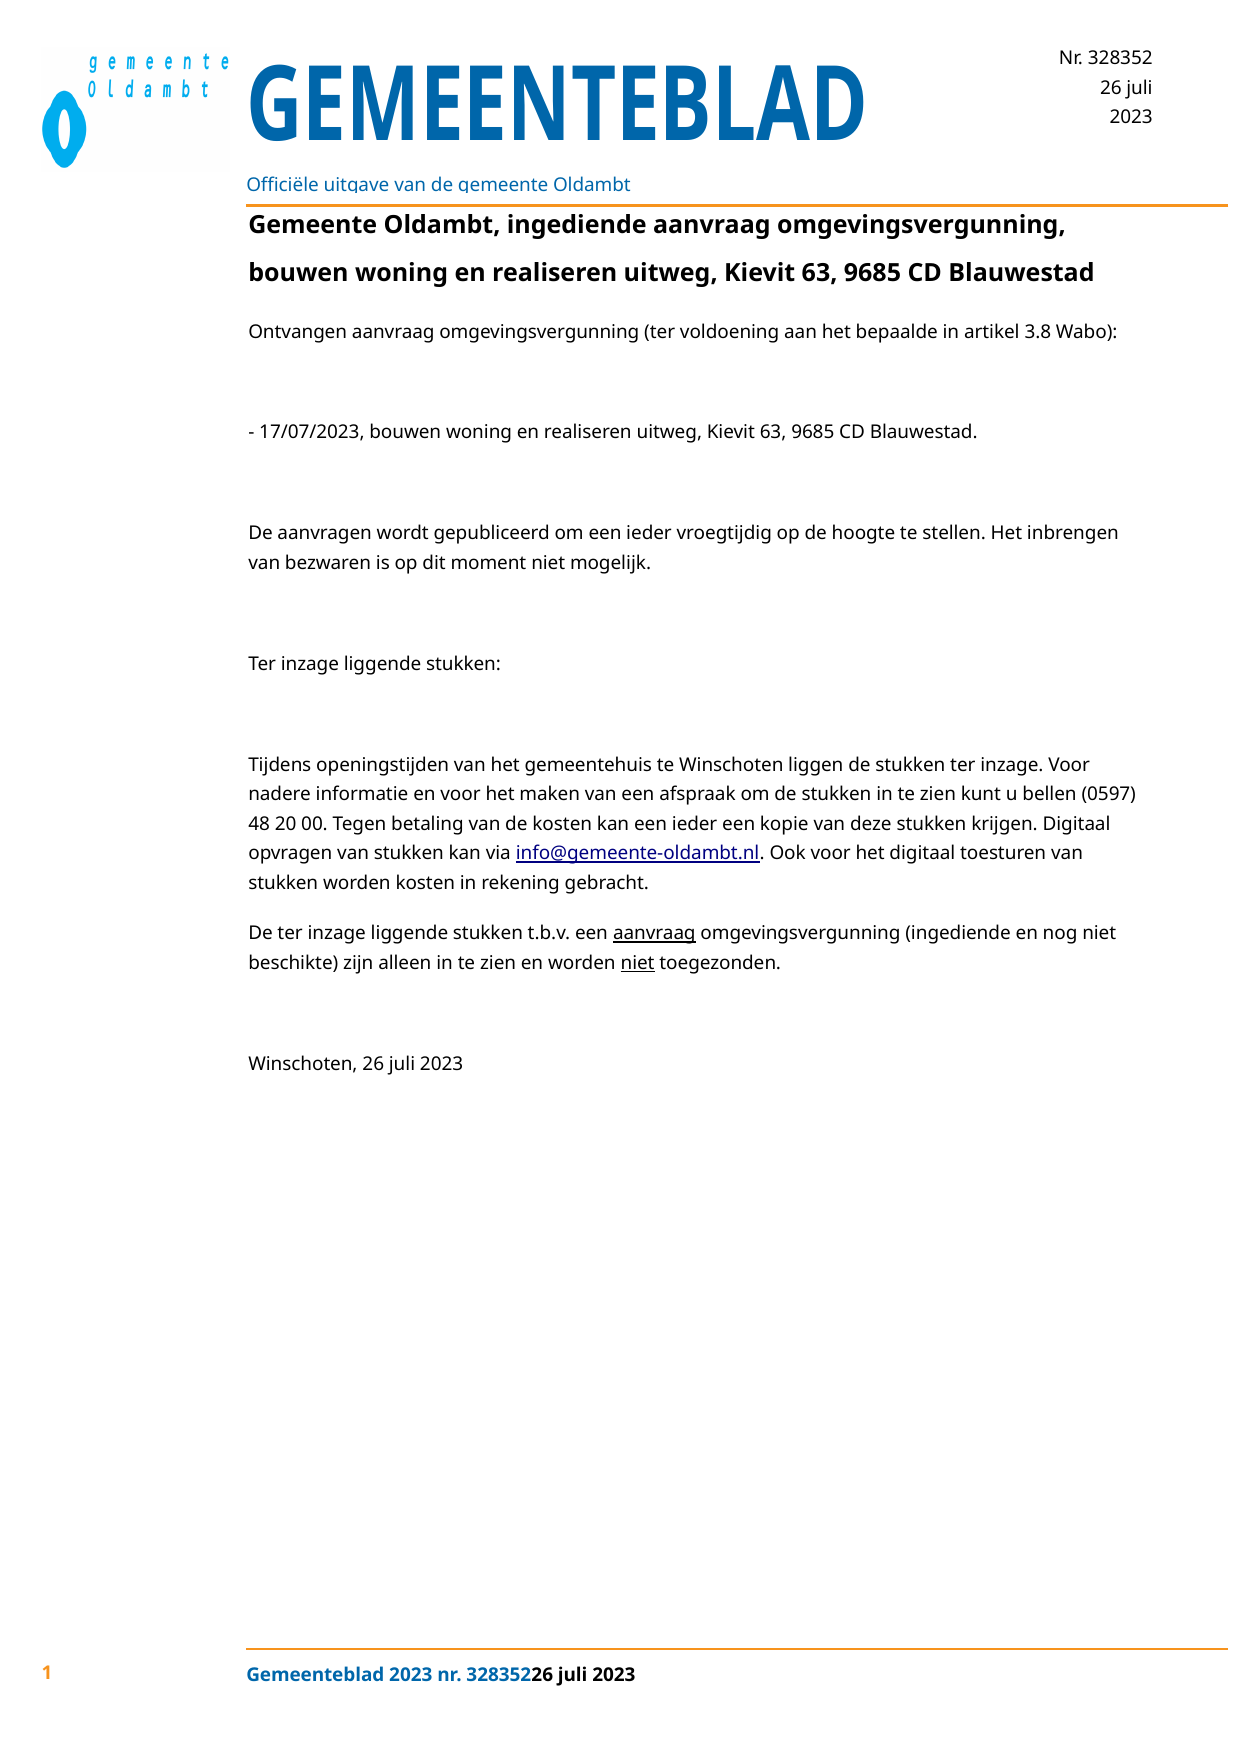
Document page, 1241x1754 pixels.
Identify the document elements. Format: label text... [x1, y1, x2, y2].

text De aanvragen wordt gepubliceerd om een ieder vroegtijdig op de hoogte te stellen. Het inbrengen van bezwaren is op dit moment niet mogelijk. [248, 519, 1152, 575]
text - 17/07/2023, bouwen woning en realiseren uitweg, Kievit 63, 9685 CD Blauwestad. [248, 419, 1152, 444]
text Tijdens openingstijden van het gemeentehuis te Winschoten liggen de stukken ter inzage. Voor nadere informatie en voor het maken van een afspraak om de stukken in te zien kunt u bellen (0597) 48 20 00. Tegen betaling van de kosten kan een ieder een kopie van deze stukken krijgen. Digitaal opvragen van stukken kan via info@gemeente-oldambt.nl. Ook voor het digitaal toesturen van stukken worden kosten in rekening gebracht. [248, 751, 1152, 895]
text Ontvangen aanvraag omgevingsvergunning (ter voldoening aan het bepaalde in artikel 3.8 Wabo): [248, 318, 1152, 344]
picture [41, 47, 231, 172]
text Ter inzage liggende stukken: [248, 650, 1152, 676]
text De ter inzage liggende stukken t.b.v. een aanvraag omgevingsvergunning (ingediende en nog niet beschikte) zijn alleen in te zien en worden niet toegezonden. [248, 919, 1152, 975]
text Gemeente Oldambt, ingediende aanvraag omgevingsvergunning, bouwen woning en realiseren uitweg, Kievit 63, 9685 CD Blauwestad [248, 207, 1152, 288]
text Winschoten, 26 juli 2023 [248, 1050, 1152, 1076]
